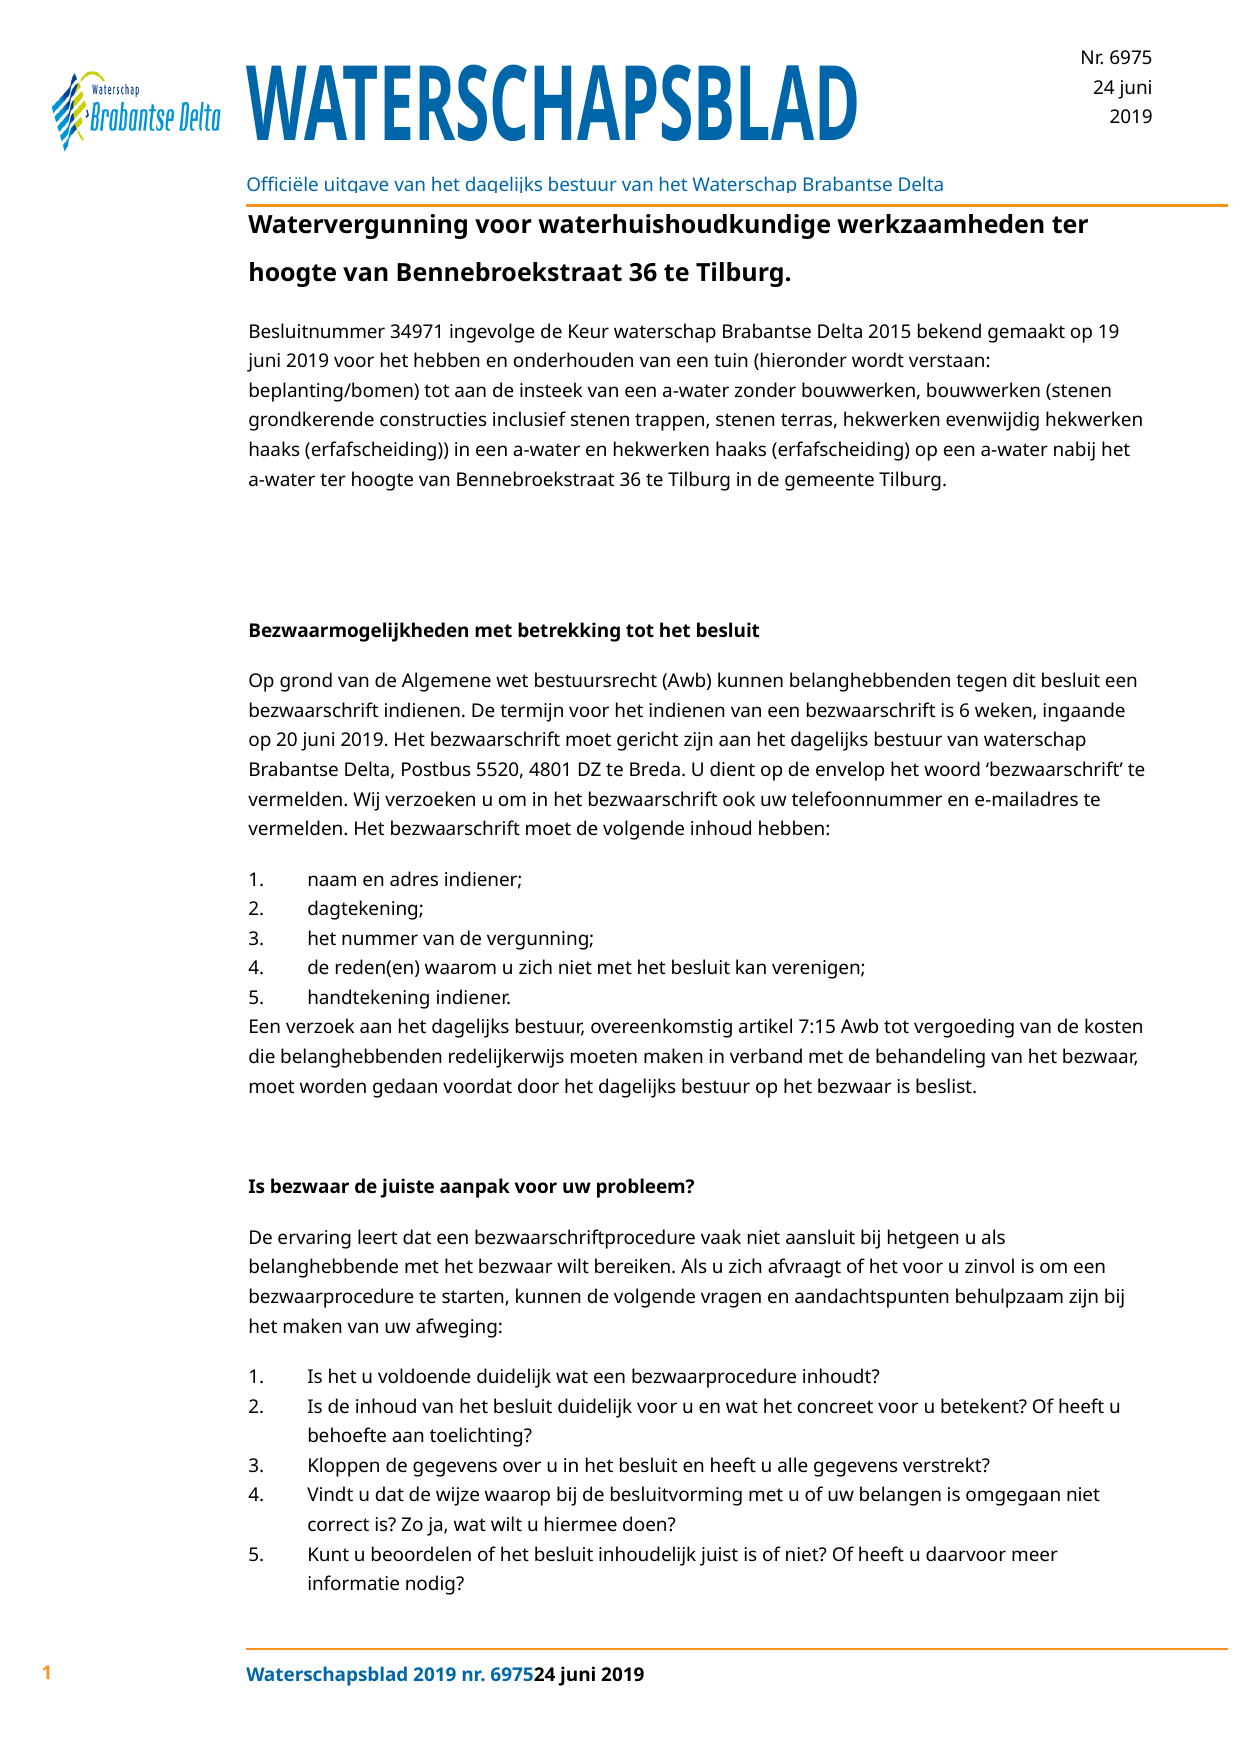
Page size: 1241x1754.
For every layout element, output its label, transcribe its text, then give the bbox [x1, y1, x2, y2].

list Kloppen de gegevens over u in het besluit en heeft u alle gegevens verstrekt? [248, 1452, 1152, 1478]
text Een verzoek aan het dagelijks bestuur, overeenkomstig artikel 7:15 Awb tot vergoeding van de kosten die belanghebbenden redelijkerwijs moeten maken in verband met de behandeling van het bezwaar, moet worden gedaan voordat door het dagelijks bestuur op het bezwaar is beslist. [248, 1014, 1152, 1099]
list handtekening indiener. [248, 984, 1152, 1010]
list Kunt u beoordelen of het besluit inhoudelijk juist is of niet? Of heeft u daarvoor meer informatie nodig? [248, 1541, 1152, 1596]
text Bezwaarmogelijkheden met betrekking tot het besluit [248, 617, 1152, 643]
text Is bezwaar de juiste aanpak voor uw probleem? [248, 1174, 1152, 1199]
text De ervaring leert dat een bezwaarschriftprocedure vaak niet aansluit bij hetgeen u als belanghebbende met het bezwaar wilt bereiken. Als u zich afvraagt of het voor u zinvol is om een bezwaarprocedure te starten, kunnen de volgende vragen en aandachtspunten behulpzaam zijn bij het maken van uw afweging: [248, 1224, 1152, 1339]
list Is de inhoud van het besluit duidelijk voor u en wat het concreet voor u betekent? Of heeft u behoefte aan toelichting? [248, 1393, 1152, 1448]
list Vindt u dat de wijze waarop bij de besluitvorming met u of uw belangen is omgegaan niet correct is? Zo ja, wat wilt u hiermee doen? [248, 1482, 1152, 1537]
picture [41, 47, 231, 172]
text Watervergunning voor waterhuishoudkundige werkzaamheden ter hoogte van Bennebroekstraat 36 te Tilburg. [248, 207, 1152, 288]
list de reden(en) waarom u zich niet met het besluit kan verenigen; [248, 954, 1152, 980]
list naam en adres indiener; [248, 866, 1152, 892]
text Op grond van de Algemene wet bestuursrecht (Awb) kunnen belanghebbenden tegen dit besluit een bezwaarschrift indienen. De termijn voor het indienen van een bezwaarschrift is 6 weken, ingaande op 20 juni 2019. Het bezwaarschrift moet gericht zijn aan het dagelijks bestuur van waterschap Brabantse Delta, Postbus 5520, 4801 DZ te Breda. U dient op de envelop het woord ‘bezwaarschrift’ te vermelden. Wij verzoeken u om in het bezwaarschrift ook uw telefoonnummer en e‑mailadres te vermelden. Het bezwaarschrift moet de volgende inhoud hebben: [248, 667, 1152, 841]
list dagtekening; [248, 895, 1152, 921]
text Besluitnummer 34971 ingevolge de Keur waterschap Brabantse Delta 2015 bekend gemaakt op 19 juni 2019 voor het hebben en onderhouden van een tuin (hieronder wordt verstaan: beplanting/bomen) tot aan de insteek van een a-water zonder bouwwerken, bouwwerken (stenen grondkerende constructies inclusief stenen trappen, stenen terras, hekwerken evenwijdig hekwerken haaks (erfafscheiding)) in een a-water en hekwerken haaks (erfafscheiding) op een a-water nabij het a-water ter hoogte van Bennebroekstraat 36 te Tilburg in de gemeente Tilburg. [248, 318, 1152, 492]
list het nummer van de vergunning; [248, 925, 1152, 951]
list Is het u voldoende duidelijk wat een bezwaarprocedure inhoudt? [248, 1363, 1152, 1389]
